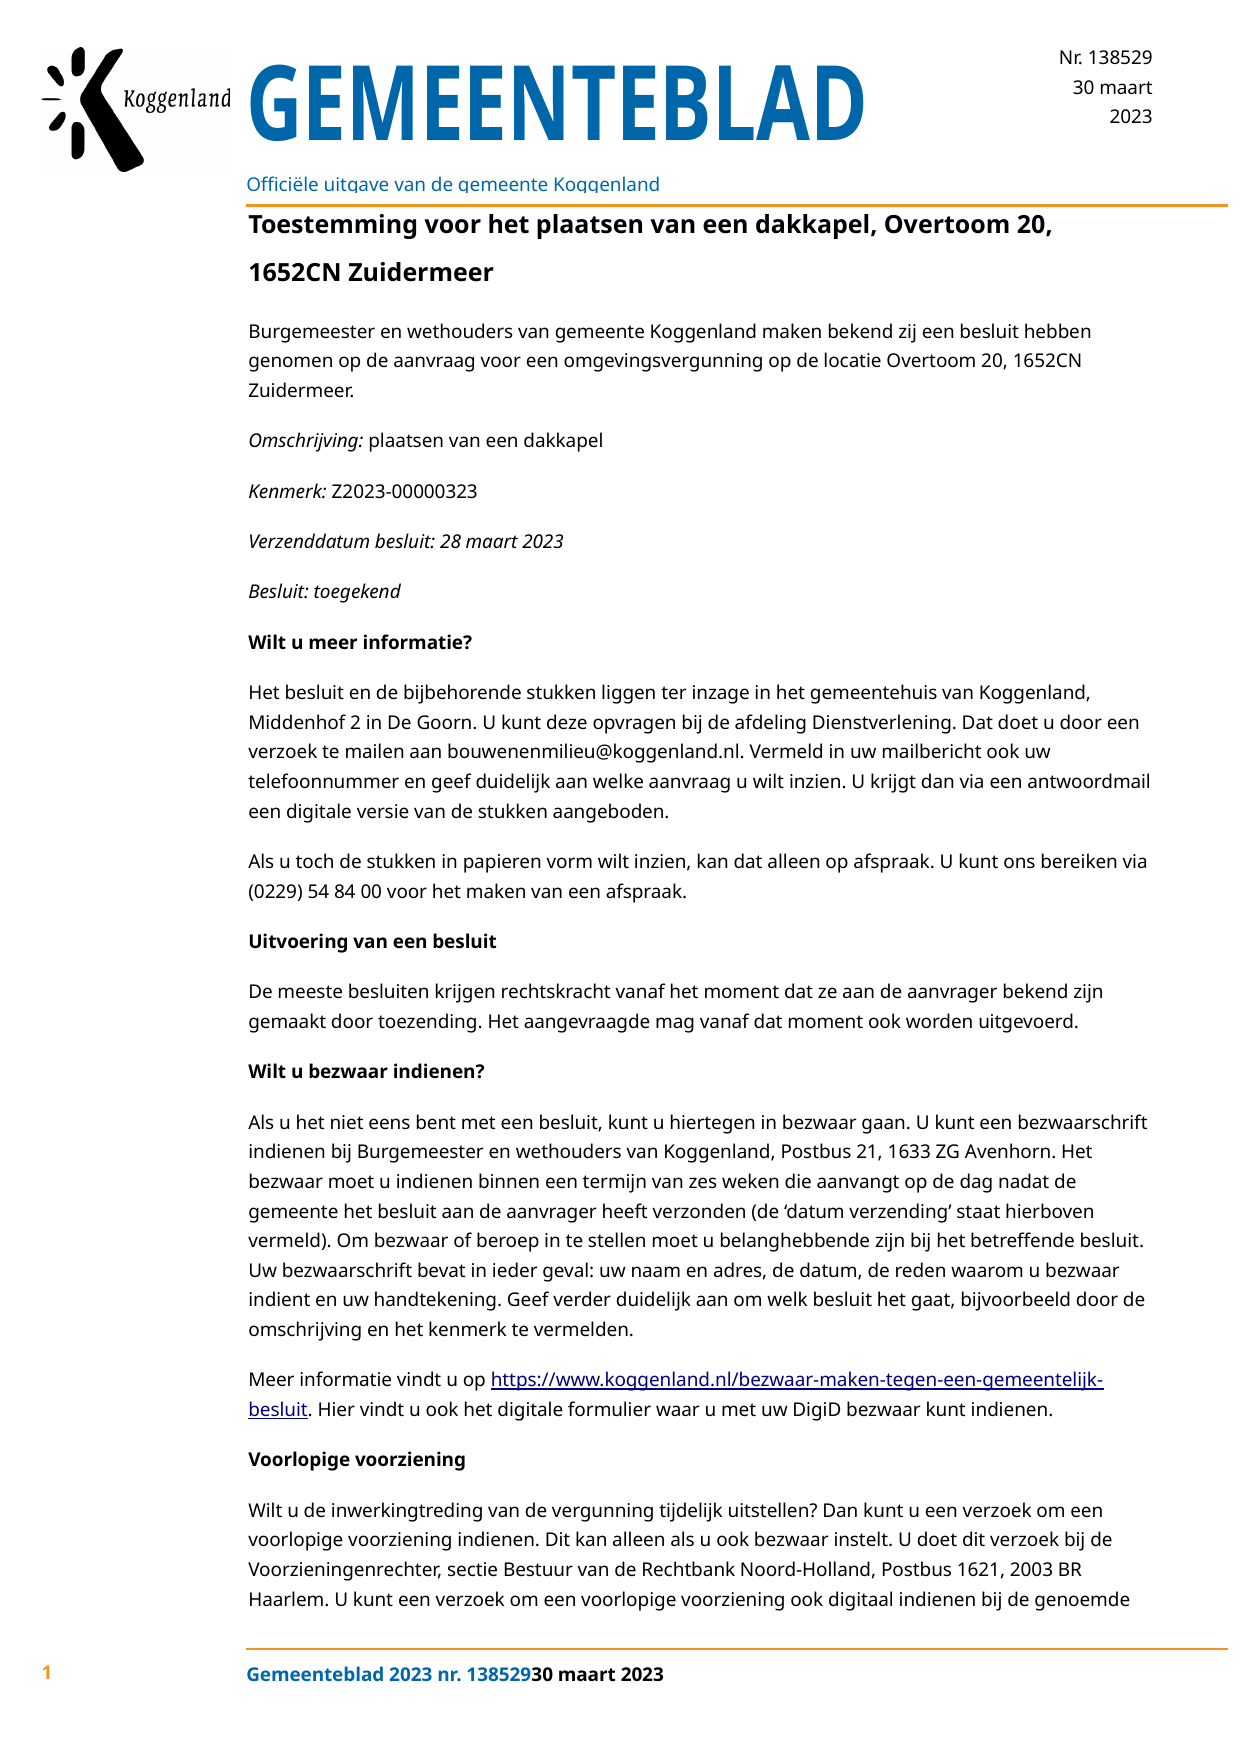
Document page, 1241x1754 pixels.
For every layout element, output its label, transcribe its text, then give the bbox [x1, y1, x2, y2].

text Het besluit en de bijbehorende stukken liggen ter inzage in het gemeentehuis van Koggenland, Middenhof 2 in De Goorn. U kunt deze opvragen bij de afdeling Dienstverlening. Dat doet u door een verzoek te mailen aan bouwenenmilieu@koggenland.nl. Vermeld in uw mailbericht ook uw telefoonnummer en geef duidelijk aan welke aanvraag u wilt inzien. U krijgt dan via een antwoordmail een digitale versie van de stukken aangeboden. [248, 679, 1152, 824]
picture [41, 47, 231, 172]
text Wilt u meer informatie? [248, 629, 1152, 655]
text Als u toch de stukken in papieren vorm wilt inzien, kan dat alleen op afspraak. U kunt ons bereiken via (0229) 54 84 00 voor het maken van een afspraak. [248, 848, 1152, 904]
text Kenmerk: Z2023-00000323 [248, 478, 1152, 504]
text Wilt u bezwaar indienen? [248, 1059, 1152, 1084]
text Uitvoering van een besluit [248, 928, 1152, 954]
text Als u het niet eens bent met een besluit, kunt u hiertegen in bezwaar gaan. U kunt een bezwaarschrift indienen bij Burgemeester en wethouders van Koggenland, Postbus 21, 1633 ZG Avenhorn. Het bezwaar moet u indienen binnen een termijn van zes weken die aanvangt op de dag nadat de gemeente het besluit aan de aanvrager heeft verzonden (de ‘datum verzending’ staat hierboven vermeld). Om bezwaar of beroep in te stellen moet u belanghebbende zijn bij het betreffende besluit. Uw bezwaarschrift bevat in ieder geval: uw naam en adres, de datum, de reden waarom u bezwaar indient en uw handtekening. Geef verder duidelijk aan om welk besluit het gaat, bijvoorbeeld door de omschrijving en het kenmerk te vermelden. [248, 1109, 1152, 1342]
text De meeste besluiten krijgen rechtskracht vanaf het moment dat ze aan de aanvrager bekend zijn gemaakt door toezending. Het aangevraagde mag vanaf dat moment ook worden uitgevoerd. [248, 979, 1152, 1034]
text Wilt u de inwerkingtreding van de vergunning tijdelijk uitstellen? Dan kunt u een verzoek om een voorlopige voorziening indienen. Dit kan alleen als u ook bezwaar instelt. U doet dit verzoek bij de Voorzieningenrechter, sectie Bestuur van de Rechtbank Noord-Holland, Postbus 1621, 2003 BR Haarlem. U kunt een verzoek om een voorlopige voorziening ook digitaal indienen bij de genoemde [248, 1497, 1152, 1612]
text Omschrijving: plaatsen van een dakkapel [248, 427, 1152, 453]
text Toestemming voor het plaatsen van een dakkapel, Overtoom 20, 1652CN Zuidermeer [248, 207, 1152, 288]
text Verzenddatum besluit: 28 maart 2023 [248, 528, 1152, 554]
text Burgemeester en wethouders van gemeente Koggenland maken bekend zij een besluit hebben genomen op de aanvraag voor een omgevingsvergunning op de locatie Overtoom 20, 1652CN Zuidermeer. [248, 318, 1152, 403]
text Meer informatie vindt u op https://www.koggenland.nl/bezwaar-maken-tegen-een-gemeentelijk-besluit. Hier vindt u ook het digitale formulier waar u met uw DigiD bezwaar kunt indienen. [248, 1367, 1152, 1422]
text Voorlopige voorziening [248, 1447, 1152, 1472]
text Besluit: toegekend [248, 579, 1152, 604]
